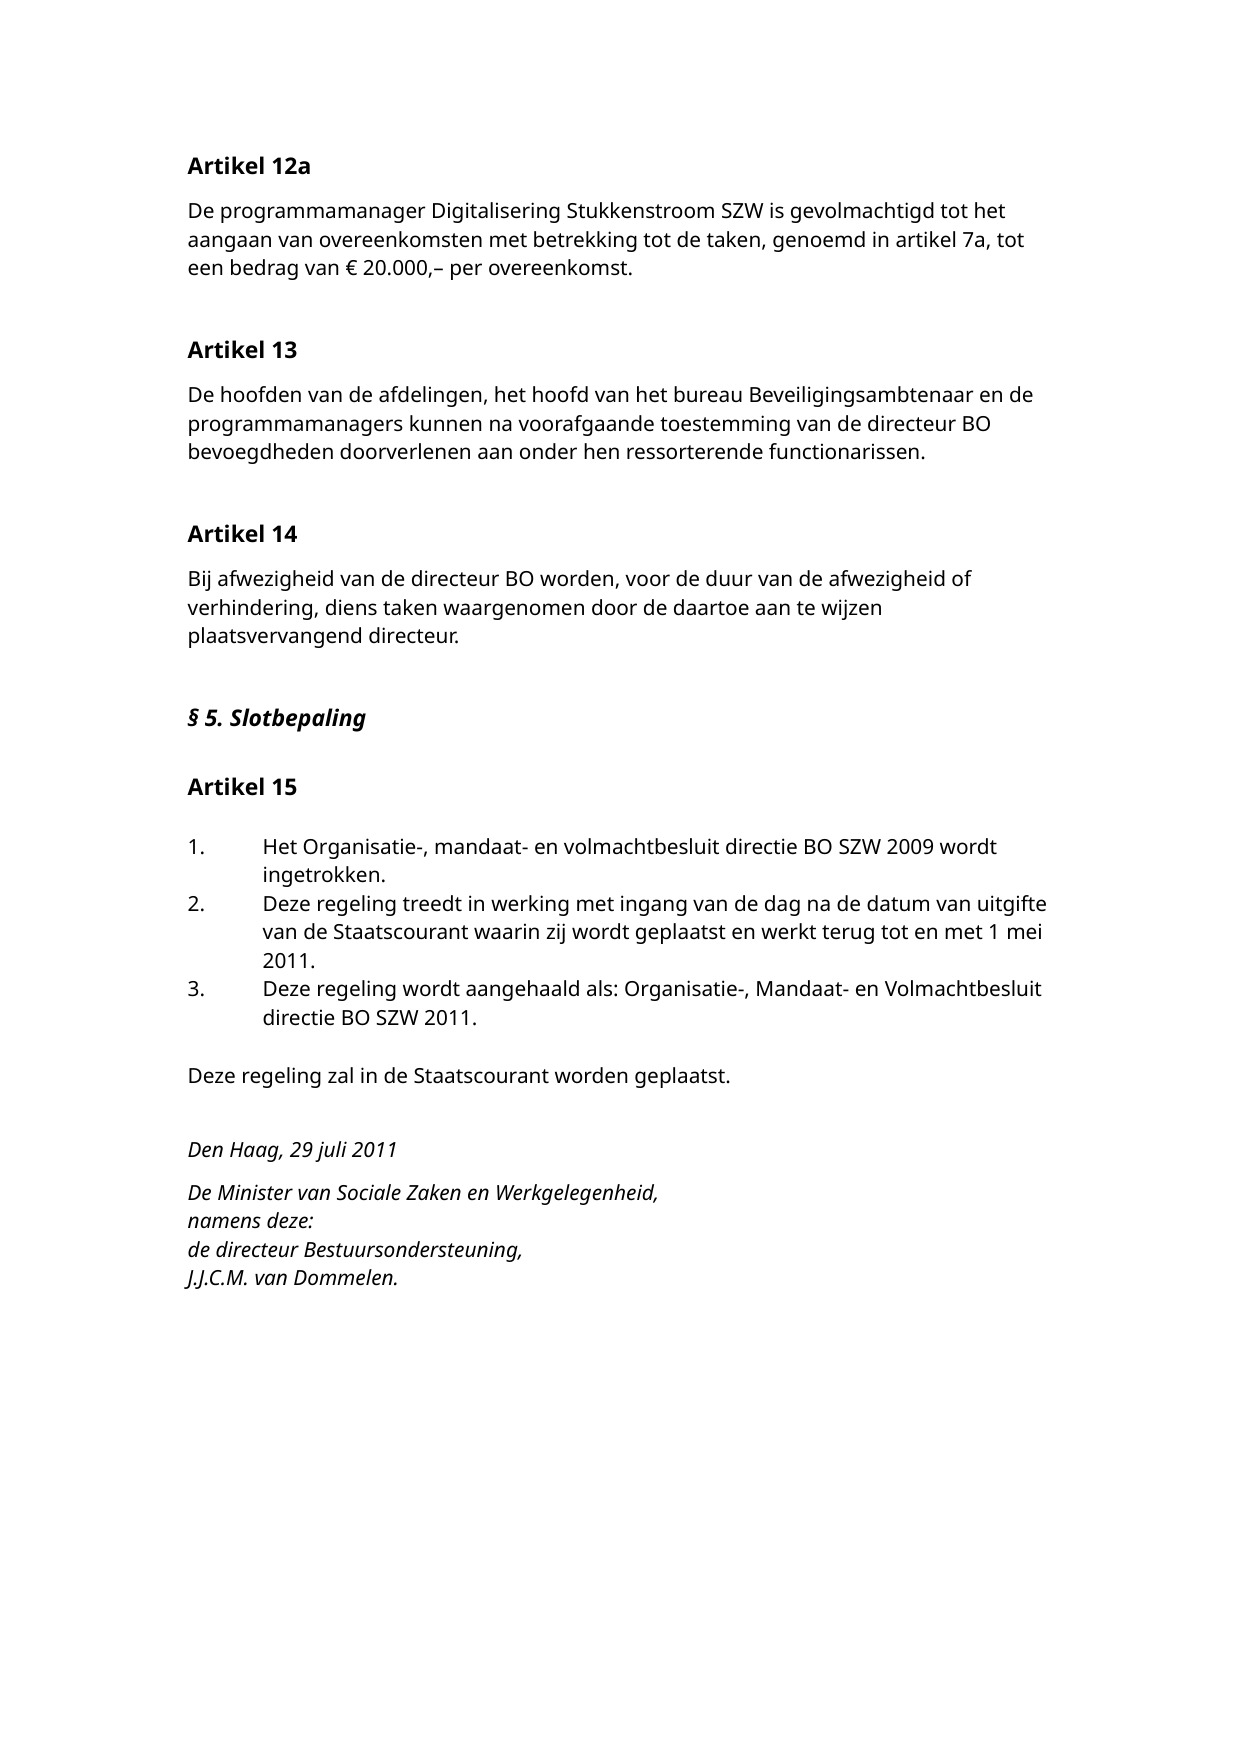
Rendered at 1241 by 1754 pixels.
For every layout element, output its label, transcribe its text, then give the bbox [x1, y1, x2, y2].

text De hoofden van de afdelingen, het hoofd van het bureau Beveiligingsambtenaar en de programmamanagers kunnen na voorafgaande toestemming van de directeur BO bevoegdheden doorverlenen aan onder hen ressorterende functionarissen. [187, 380, 1053, 466]
text de directeur Bestuursondersteuning, [187, 1235, 1053, 1263]
subtitle § 5. Slotbepaling [187, 702, 1053, 733]
text namens deze: [187, 1207, 1053, 1235]
subtitle Artikel 12a [187, 150, 1053, 181]
text De Minister van Sociale Zaken en Werkgelegenheid, [187, 1178, 1053, 1207]
text Den Haag, 29 juli 2011 [187, 1135, 1053, 1163]
text Bij afwezigheid van de directeur BO worden, voor de duur van de afwezigheid of verhindering, diens taken waargenomen door de daartoe aan te wijzen plaatsvervangend directeur. [187, 564, 1053, 650]
text De programmamanager Digitalisering Stukkenstroom SZW is gevolmachtigd tot het aangaan van overeenkomsten met betrekking tot de taken, genoemd in artikel 7a, tot een bedrag van € 20.000,– per overeenkomst. [187, 196, 1053, 282]
list Deze regeling treedt in werking met ingang van de dag na de datum van uitgifte van de Staatscourant waarin zij wordt geplaatst en werkt terug tot en met 1 mei 2011. [187, 889, 1053, 974]
text Deze regeling zal in de Staatscourant worden geplaatst. [187, 1061, 1053, 1090]
subtitle Artikel 14 [187, 518, 1053, 549]
text J.J.C.M. van Dommelen. [187, 1263, 1053, 1292]
subtitle Artikel 13 [187, 334, 1053, 365]
list Deze regeling wordt aangehaald als: Organisatie-, Mandaat- en Volmachtbesluit directie BO SZW 2011. [187, 974, 1053, 1031]
subtitle Artikel 15 [187, 771, 1053, 802]
list Het Organisatie-, mandaat- en volmachtbesluit directie BO SZW 2009 wordt ingetrokken. [187, 832, 1053, 889]
